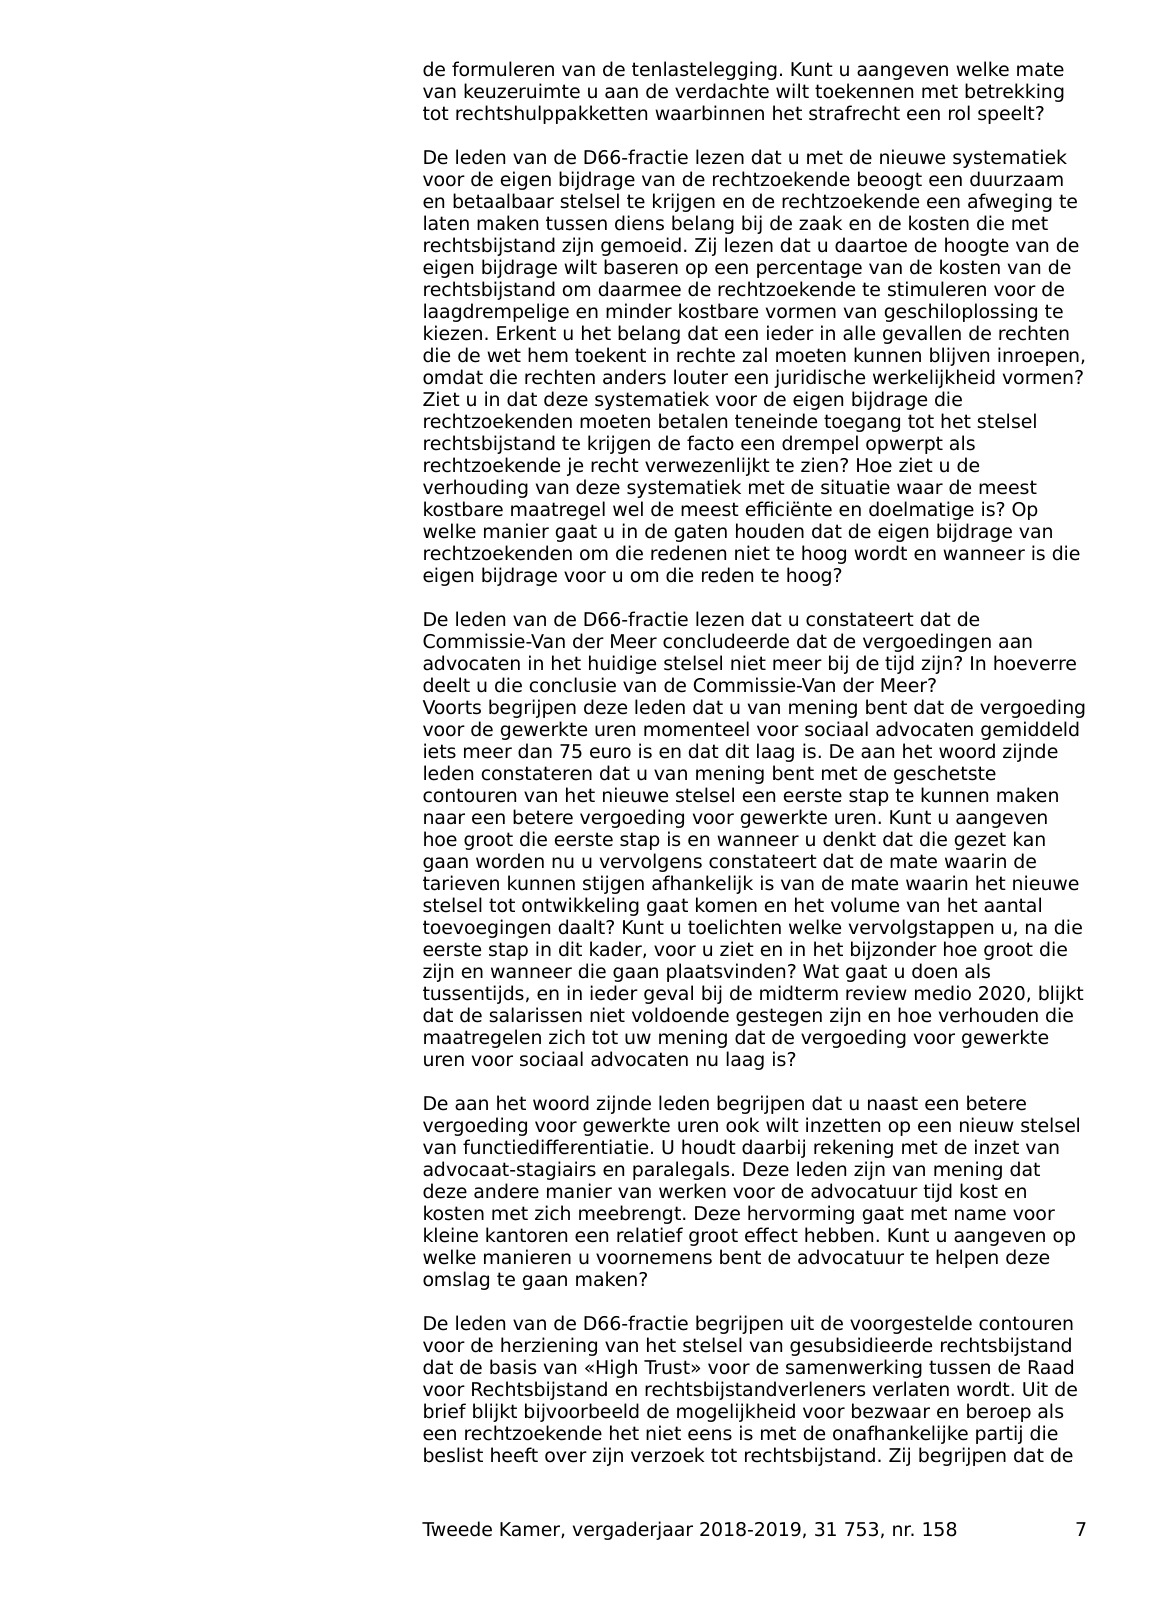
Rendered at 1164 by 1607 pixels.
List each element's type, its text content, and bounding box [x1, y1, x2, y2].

text De leden van de D66-fractie lezen dat u met de nieuwe systematiek voor de eigen bijdrage van de rechtzoekende beoogt een duurzaam en betaalbaar stelsel te krijgen en de rechtzoekende een afweging te laten maken tussen diens belang bij de zaak en de kosten die met rechtsbijstand zijn gemoeid. Zij lezen dat u daartoe de hoogte van de eigen bijdrage wilt baseren op een percentage van de kosten van de rechtsbijstand om daarmee de rechtzoekende te stimuleren voor de laagdrempelige en minder kostbare vormen van geschiloplossing te kiezen. Erkent u het belang dat een ieder in alle gevallen de rechten die de wet hem toekent in rechte zal moeten kunnen blijven inroepen, omdat die rechten anders louter een juridische werkelijkheid vormen? Ziet u in dat deze systematiek voor de eigen bijdrage die rechtzoekenden moeten betalen teneinde toegang tot het stelsel rechtsbijstand te krijgen de facto een drempel opwerpt als rechtzoekende je recht verwezenlijkt te zien? Hoe ziet u de verhouding van deze systematiek met de situatie waar de meest kostbare maatregel wel de meest efficiënte en doelmatige is? Op welke manier gaat u in de gaten houden dat de eigen bijdrage van rechtzoekenden om die redenen niet te hoog wordt en wanneer is die eigen bijdrage voor u om die reden te hoog? [422, 147, 1087, 587]
text De aan het woord zijnde leden begrijpen dat u naast een betere vergoeding voor gewerkte uren ook wilt inzetten op een nieuw stelsel van functiedifferentiatie. U houdt daarbij rekening met de inzet van advocaat-stagiairs en paralegals. Deze leden zijn van mening dat deze andere manier van werken voor de advocatuur tijd kost en kosten met zich meebrengt. Deze hervorming gaat met name voor kleine kantoren een relatief groot effect hebben. Kunt u aangeven op welke manieren u voornemens bent de advocatuur te helpen deze omslag te gaan maken? [422, 1093, 1087, 1291]
text de formuleren van de tenlastelegging. Kunt u aangeven welke mate van keuzeruimte u aan de verdachte wilt toekennen met betrekking tot rechtshulppakketten waarbinnen het strafrecht een rol speelt? [422, 59, 1087, 125]
text De leden van de D66-fractie begrijpen uit de voorgestelde contouren voor de herziening van het stelsel van gesubsidieerde rechtsbijstand dat de basis van «High Trust» voor de samenwerking tussen de Raad voor Rechtsbijstand en rechtsbijstandverleners verlaten wordt. Uit de brief blijkt bijvoorbeeld de mogelijkheid voor bezwaar en beroep als een rechtzoekende het niet eens is met de onafhankelijke partij die beslist heeft over zijn verzoek tot rechtsbijstand. Zij begrijpen dat de [422, 1313, 1087, 1467]
text Voorts begrijpen deze leden dat u van mening bent dat de vergoeding voor de gewerkte uren momenteel voor sociaal advocaten gemiddeld iets meer dan 75 euro is en dat dit laag is. De aan het woord zijnde leden constateren dat u van mening bent met de geschetste contouren van het nieuwe stelsel een eerste stap te kunnen maken naar een betere vergoeding voor gewerkte uren. Kunt u aangeven hoe groot die eerste stap is en wanneer u denkt dat die gezet kan gaan worden nu u vervolgens constateert dat de mate waarin de tarieven kunnen stijgen afhankelijk is van de mate waarin het nieuwe stelsel tot ontwikkeling gaat komen en het volume van het aantal toevoegingen daalt? Kunt u toelichten welke vervolgstappen u, na die eerste stap in dit kader, voor u ziet en in het bijzonder hoe groot die zijn en wanneer die gaan plaatsvinden? Wat gaat u doen als tussentijds, en in ieder geval bij de midterm review medio 2020, blijkt dat de salarissen niet voldoende gestegen zijn en hoe verhouden die maatregelen zich tot uw mening dat de vergoeding voor gewerkte uren voor sociaal advocaten nu laag is? [422, 697, 1087, 1071]
text De leden van de D66-fractie lezen dat u constateert dat de Commissie-Van der Meer concludeerde dat de vergoedingen aan advocaten in het huidige stelsel niet meer bij de tijd zijn? In hoeverre deelt u die conclusie van de Commissie-Van der Meer? [422, 609, 1087, 697]
